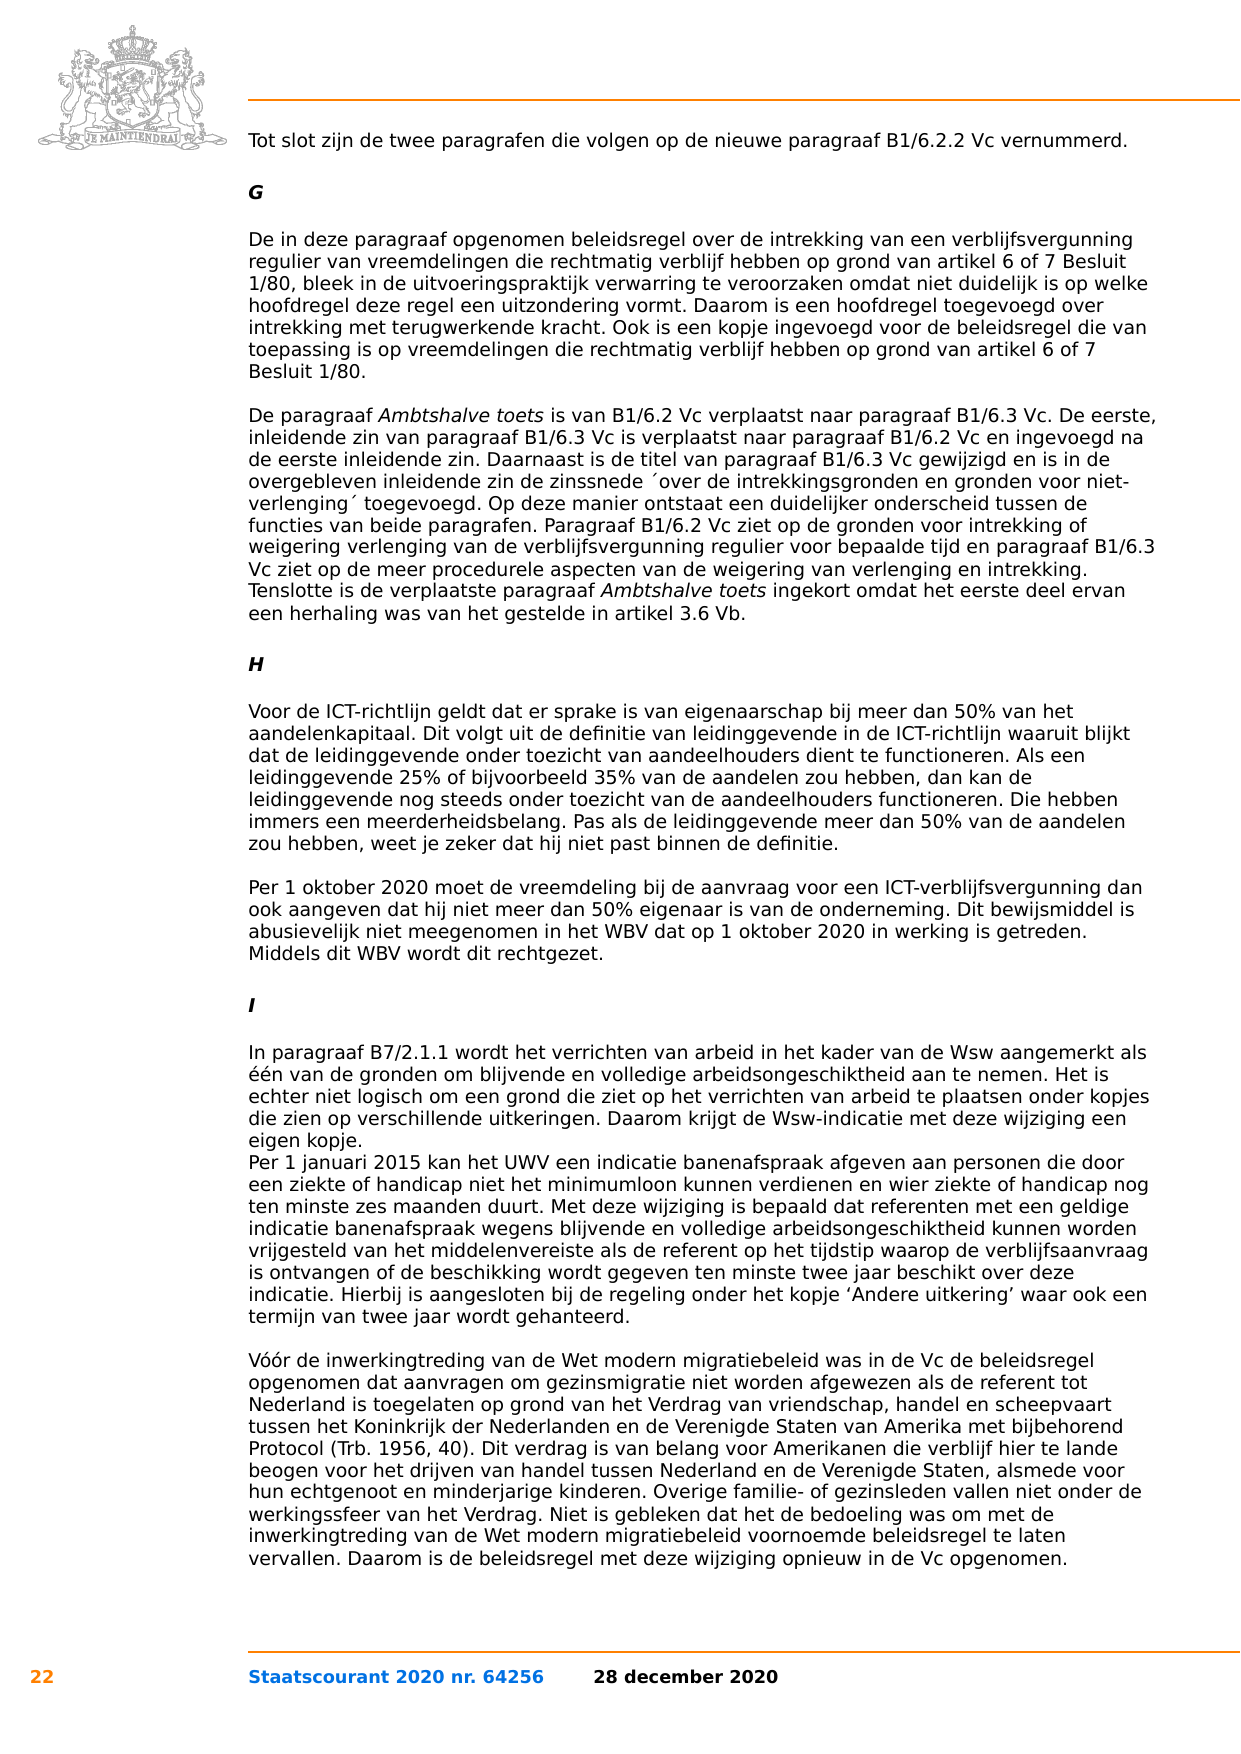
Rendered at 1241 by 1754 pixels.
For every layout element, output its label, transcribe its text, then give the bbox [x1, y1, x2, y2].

text In paragraaf B7/2.1.1 wordt het verrichten van arbeid in het kader van de Wsw aangemerkt als één van de gronden om blijvende en volledige arbeidsongeschiktheid aan te nemen. Het is echter niet logisch om een grond die ziet op het verrichten van arbeid te plaatsen onder kopjes die zien op verschillende uitkeringen. Daarom krijgt de Wsw-indicatie met deze wijziging een eigen kopje. [248, 1042, 1163, 1152]
text Tenslotte is de verplaatste paragraaf Ambtshalve toets ingekort omdat het eerste deel ervan een herhaling was van het gestelde in artikel 3.6 Vb. [248, 580, 1163, 624]
text Per 1 januari 2015 kan het UWV een indicatie banenafspraak afgeven aan personen die door een ziekte of handicap niet het minimumloon kunnen verdienen en wier ziekte of handicap nog ten minste zes maanden duurt. Met deze wijziging is bepaald dat referenten met een geldige indicatie banenafspraak wegens blijvende en volledige arbeidsongeschiktheid kunnen worden vrijgesteld van het middelenvereiste als de referent op het tijdstip waarop de verblijfsaanvraag is ontvangen of de beschikking wordt gegeven ten minste twee jaar beschikt over deze indicatie. Hierbij is aangesloten bij de regeling onder het kopje ‘Andere uitkering’ waar ook een termijn van twee jaar wordt gehanteerd. [248, 1152, 1163, 1328]
subtitle G [248, 182, 1163, 204]
subtitle I [248, 995, 1163, 1017]
text Tot slot zijn de twee paragrafen die volgen op de nieuwe paragraaf B1/6.2.2 Vc vernummerd. [248, 130, 1163, 152]
text Vóór de inwerkingtreding van de Wet modern migratiebeleid was in de Vc de beleidsregel opgenomen dat aanvragen om gezinsmigratie niet worden afgewezen als de referent tot Nederland is toegelaten op grond van het Verdrag van vriendschap, handel en scheepvaart tussen het Koninkrijk der Nederlanden en de Verenigde Staten van Amerika met bijbehorend Protocol (Trb. 1956, 40). Dit verdrag is van belang voor Amerikanen die verblijf hier te lande beogen voor het drijven van handel tussen Nederland en de Verenigde Staten, alsmede voor hun echtgenoot en minderjarige kinderen. Overige familie- of gezinsleden vallen niet onder de werkingssfeer van het Verdrag. Niet is gebleken dat het de bedoeling was om met de inwerkingtreding van de Wet modern migratiebeleid voornoemde beleidsregel te laten vervallen. Daarom is de beleidsregel met deze wijziging opnieuw in de Vc opgenomen. [248, 1349, 1163, 1569]
subtitle H [248, 654, 1163, 676]
text Voor de ICT-richtlijn geldt dat er sprake is van eigenaarschap bij meer dan 50% van het aandelenkapitaal. Dit volgt uit de definitie van leidinggevende in de ICT-richtlijn waaruit blijkt dat de leidinggevende onder toezicht van aandeelhouders dient te functioneren. Als een leidinggevende 25% of bijvoorbeeld 35% van de aandelen zou hebben, dan kan de leidinggevende nog steeds onder toezicht van de aandeelhouders functioneren. Die hebben immers een meerderheidsbelang. Pas als de leidinggevende meer dan 50% van de aandelen zou hebben, weet je zeker dat hij niet past binnen de definitie. [248, 701, 1163, 855]
picture [38, 25, 227, 150]
text De paragraaf Ambtshalve toets is van B1/6.2 Vc verplaatst naar paragraaf B1/6.3 Vc. De eerste, inleidende zin van paragraaf B1/6.3 Vc is verplaatst naar paragraaf B1/6.2 Vc en ingevoegd na de eerste inleidende zin. Daarnaast is de titel van paragraaf B1/6.3 Vc gewijzigd en is in de overgebleven inleidende zin de zinssnede ´over de intrekkingsgronden en gronden voor niet-verlenging´ toegevoegd. Op deze manier ontstaat een duidelijker onderscheid tussen de functies van beide paragrafen. Paragraaf B1/6.2 Vc ziet op de gronden voor intrekking of weigering verlenging van de verblijfsvergunning regulier voor bepaalde tijd en paragraaf B1/6.3 Vc ziet op de meer procedurele aspecten van de weigering van verlenging en intrekking. [248, 404, 1163, 580]
text De in deze paragraaf opgenomen beleidsregel over de intrekking van een verblijfsvergunning regulier van vreemdelingen die rechtmatig verblijf hebben op grond van artikel 6 of 7 Besluit 1/80, bleek in de uitvoeringspraktijk verwarring te veroorzaken omdat niet duidelijk is op welke hoofdregel deze regel een uitzondering vormt. Daarom is een hoofdregel toegevoegd over intrekking met terugwerkende kracht. Ook is een kopje ingevoegd voor de beleidsregel die van toepassing is op vreemdelingen die rechtmatig verblijf hebben op grond van artikel 6 of 7 Besluit 1/80. [248, 229, 1163, 383]
text Per 1 oktober 2020 moet de vreemdeling bij de aanvraag voor een ICT-verblijfsvergunning dan ook aangeven dat hij niet meer dan 50% eigenaar is van de onderneming. Dit bewijsmiddel is abusievelijk niet meegenomen in het WBV dat op 1 oktober 2020 in werking is getreden. Middels dit WBV wordt dit rechtgezet. [248, 877, 1163, 965]
